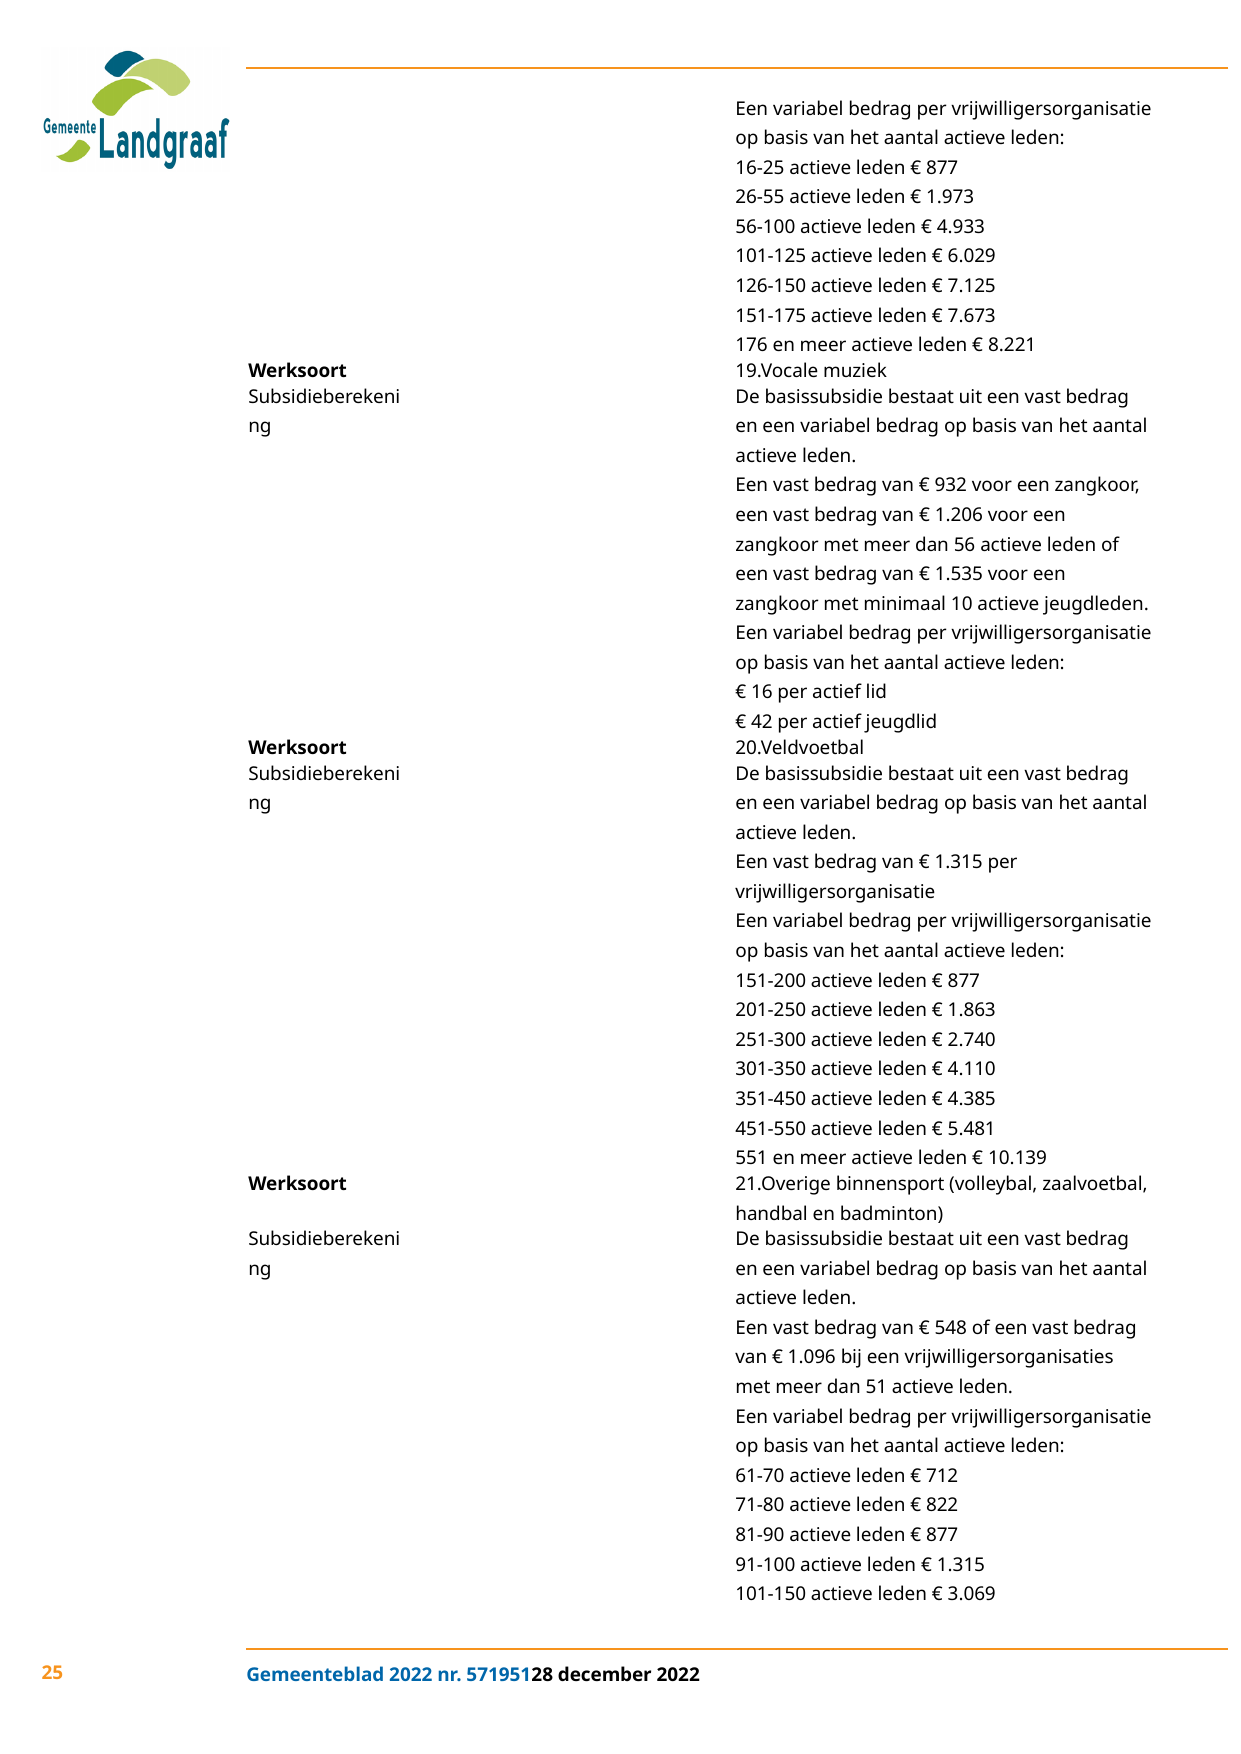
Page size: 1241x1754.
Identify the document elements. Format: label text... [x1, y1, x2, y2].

table_cell 21.Overige binnensport (volleybal, zaalvoetbal, handbal en badminton) [735, 1170, 1152, 1225]
table_cell [573, 383, 735, 734]
table_cell De basissubsidie bestaat uit een vast bedrag en een variabel bedrag op basis van het aantal actieve leden. Een vast bedrag van € 548 of een vast bedrag van € 1.096 bij een vrijwilligersorganisaties met meer dan 51 actieve leden. Een variabel bedrag per vrijwilligersorganisatie op basis van het aantal actieve leden: 61-70 actieve leden € 712 71-80 actieve leden € 822 81-90 actieve leden € 877 91-100 actieve leden € 1.315 101-150 actieve leden € 3.069 [735, 1225, 1152, 1606]
table_cell Werksoort [248, 357, 410, 383]
table_cell [248, 95, 410, 357]
table_cell Subsidieberekening [248, 1225, 410, 1606]
table_cell Werksoort [248, 734, 410, 760]
picture [41, 47, 231, 172]
table_cell De basissubsidie bestaat uit een vast bedrag en een variabel bedrag op basis van het aantal actieve leden. Een vast bedrag van € 1.315 per vrijwilligersorganisatie Een variabel bedrag per vrijwilligersorganisatie op basis van het aantal actieve leden: 151-200 actieve leden € 877 201-250 actieve leden € 1.863 251-300 actieve leden € 2.740 301-350 actieve leden € 4.110 351-450 actieve leden € 4.385 451-550 actieve leden € 5.481 551 en meer actieve leden € 10.139 [735, 760, 1152, 1170]
table_cell 20.Veldvoetbal [735, 734, 1152, 760]
table_cell [410, 760, 573, 1170]
table_cell [410, 1170, 573, 1225]
table_cell Subsidieberekening [248, 383, 410, 734]
table_cell [410, 95, 573, 357]
table_cell [573, 357, 735, 383]
table_cell De basissubsidie bestaat uit een vast bedrag en een variabel bedrag op basis van het aantal actieve leden. Een vast bedrag van € 932 voor een zangkoor, een vast bedrag van € 1.206 voor een zangkoor met meer dan 56 actieve leden of een vast bedrag van € 1.535 voor een zangkoor met minimaal 10 actieve jeugdleden. Een variabel bedrag per vrijwilligersorganisatie op basis van het aantal actieve leden: € 16 per actief lid € 42 per actief jeugdlid [735, 383, 1152, 734]
table_cell Werksoort [248, 1170, 410, 1225]
table_cell [410, 383, 573, 734]
table_cell [573, 95, 735, 357]
table_cell [410, 357, 573, 383]
table_cell [573, 760, 735, 1170]
table_cell [410, 734, 573, 760]
table_cell Een variabel bedrag per vrijwilligersorganisatie op basis van het aantal actieve leden: 16-25 actieve leden € 877 26-55 actieve leden € 1.973 56-100 actieve leden € 4.933 101-125 actieve leden € 6.029 126-150 actieve leden € 7.125 151-175 actieve leden € 7.673 176 en meer actieve leden € 8.221 [735, 95, 1152, 357]
table_cell [573, 1170, 735, 1225]
table_cell [573, 734, 735, 760]
table_cell [573, 1225, 735, 1606]
table_cell 19.Vocale muziek [735, 357, 1152, 383]
table_cell [410, 1225, 573, 1606]
table_cell Subsidieberekening [248, 760, 410, 1170]
